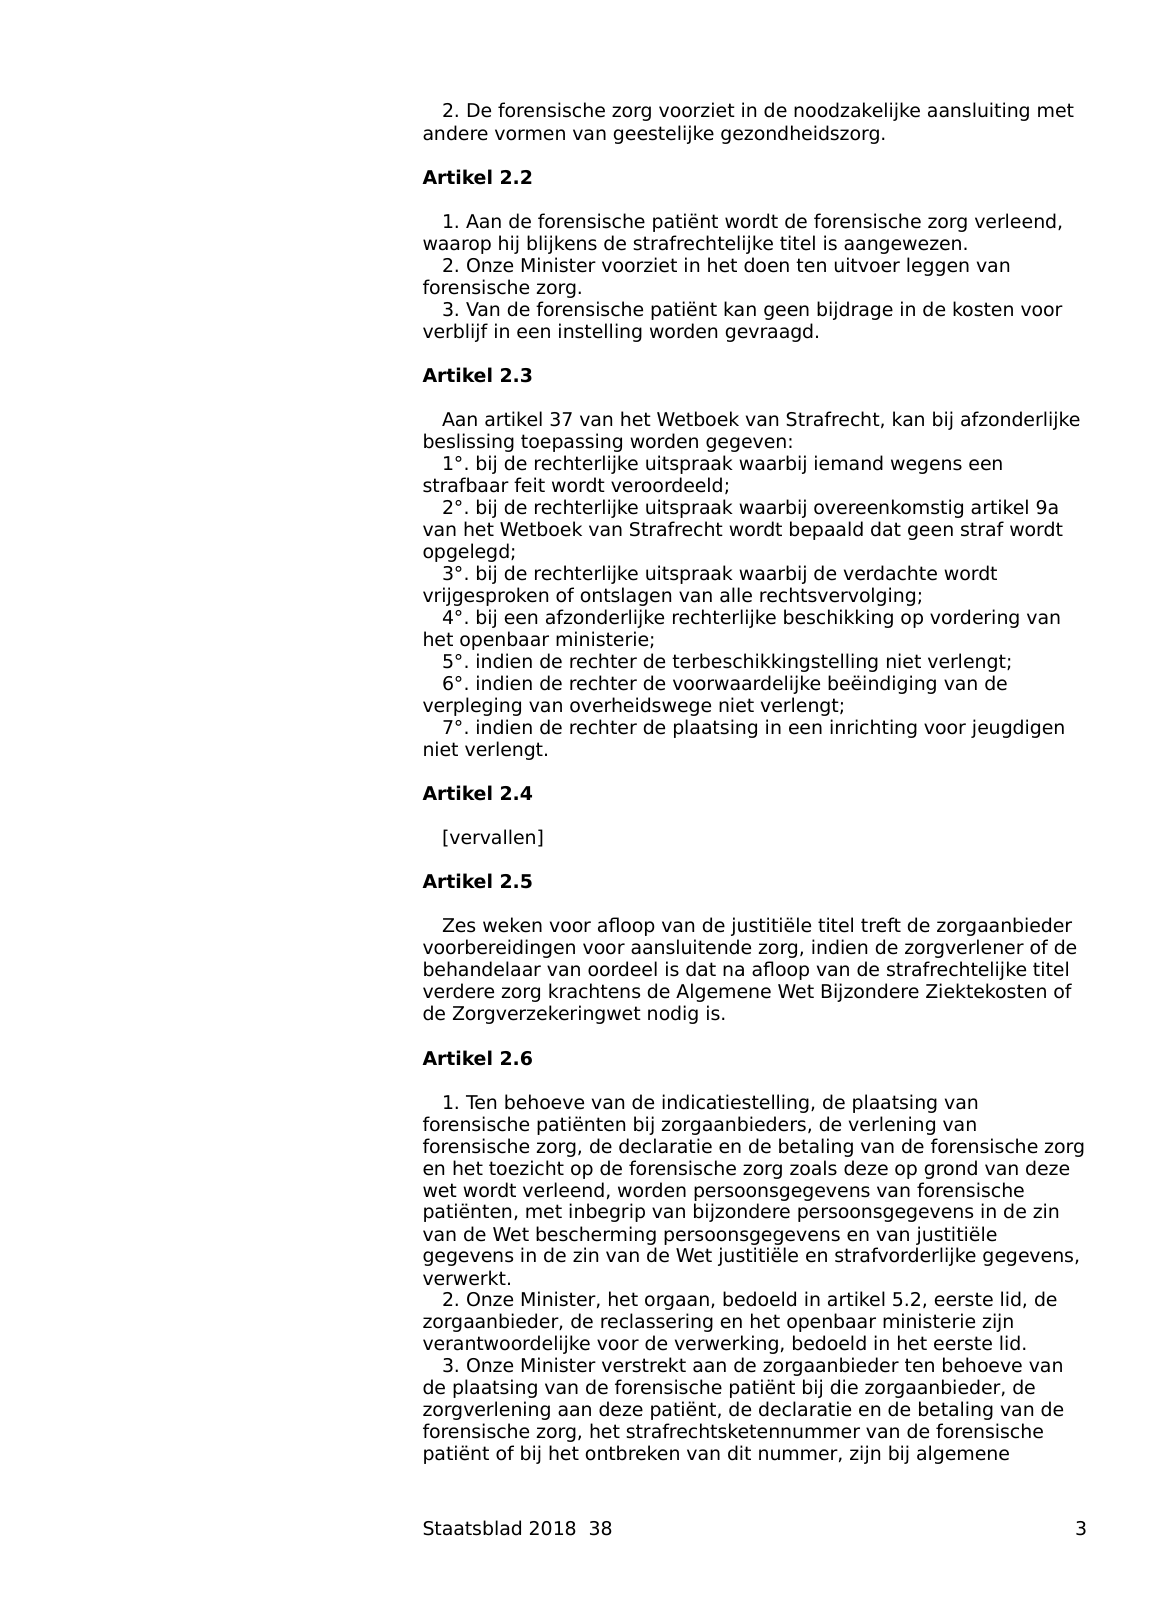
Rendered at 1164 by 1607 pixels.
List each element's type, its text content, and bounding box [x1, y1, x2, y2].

subtitle Artikel 2.2 [422, 167, 1087, 188]
text 3°. bij de rechterlijke uitspraak waarbij de verdachte wordt vrijgesproken of ontslagen van alle rechtsvervolging; [422, 563, 1087, 607]
subtitle Artikel 2.4 [422, 783, 1087, 805]
subtitle Artikel 2.6 [422, 1047, 1087, 1069]
text Zes weken voor afloop van de justitiële titel treft de zorgaanbieder voorbereidingen voor aansluitende zorg, indien de zorgverlener of de behandelaar van oordeel is dat na afloop van de strafrechtelijke titel verdere zorg krachtens de Algemene Wet Bijzondere Ziektekosten of de Zorgverzekeringwet nodig is. [422, 915, 1087, 1025]
text 1. Aan de forensische patiënt wordt de forensische zorg verleend, waarop hij blijkens de strafrechtelijke titel is aangewezen. [422, 211, 1087, 255]
text 3. Van de forensische patiënt kan geen bijdrage in de kosten voor verblijf in een instelling worden gevraagd. [422, 299, 1087, 343]
text 1°. bij de rechterlijke uitspraak waarbij iemand wegens een strafbaar feit wordt veroordeeld; [422, 453, 1087, 497]
text 5°. indien de rechter de terbeschikkingstelling niet verlengt; [422, 651, 1087, 673]
text 2. Onze Minister voorziet in het doen ten uitvoer leggen van forensische zorg. [422, 255, 1087, 299]
text 3. Onze Minister verstrekt aan de zorgaanbieder ten behoeve van de plaatsing van de forensische patiënt bij die zorgaanbieder, de zorgverlening aan deze patiënt, de declaratie en de betaling van de forensische zorg, het strafrechtsketennummer van de forensische patiënt of bij het ontbreken van dit nummer, zijn bij algemene [422, 1355, 1087, 1465]
text 2. De forensische zorg voorziet in de noodzakelijke aansluiting met andere vormen van geestelijke gezondheidszorg. [422, 100, 1087, 144]
text 1. Ten behoeve van de indicatiestelling, de plaatsing van forensische patiënten bij zorgaanbieders, de verlening van forensische zorg, de declaratie en de betaling van de forensische zorg en het toezicht op de forensische zorg zoals deze op grond van deze wet wordt verleend, worden persoonsgegevens van forensische patiënten, met inbegrip van bijzondere persoonsgegevens in de zin van de Wet bescherming persoonsgegevens en van justitiële gegevens in de zin van de Wet justitiële en strafvorderlijke gegevens, verwerkt. [422, 1092, 1087, 1289]
text 7°. indien de rechter de plaatsing in een inrichting voor jeugdigen niet verlengt. [422, 717, 1087, 761]
text [vervallen] [422, 827, 1087, 849]
text 2. Onze Minister, het orgaan, bedoeld in artikel 5.2, eerste lid, de zorgaanbieder, de reclassering en het openbaar ministerie zijn verantwoordelijke voor de verwerking, bedoeld in het eerste lid. [422, 1289, 1087, 1355]
text Aan artikel 37 van het Wetboek van Strafrecht, kan bij afzonderlijke beslissing toepassing worden gegeven: [422, 409, 1087, 453]
subtitle Artikel 2.3 [422, 365, 1087, 387]
subtitle Artikel 2.5 [422, 871, 1087, 893]
text 4°. bij een afzonderlijke rechterlijke beschikking op vordering van het openbaar ministerie; [422, 607, 1087, 651]
text 6°. indien de rechter de voorwaardelijke beëindiging van de verpleging van overheidswege niet verlengt; [422, 673, 1087, 717]
text 2°. bij de rechterlijke uitspraak waarbij overeenkomstig artikel 9a van het Wetboek van Strafrecht wordt bepaald dat geen straf wordt opgelegd; [422, 497, 1087, 563]
